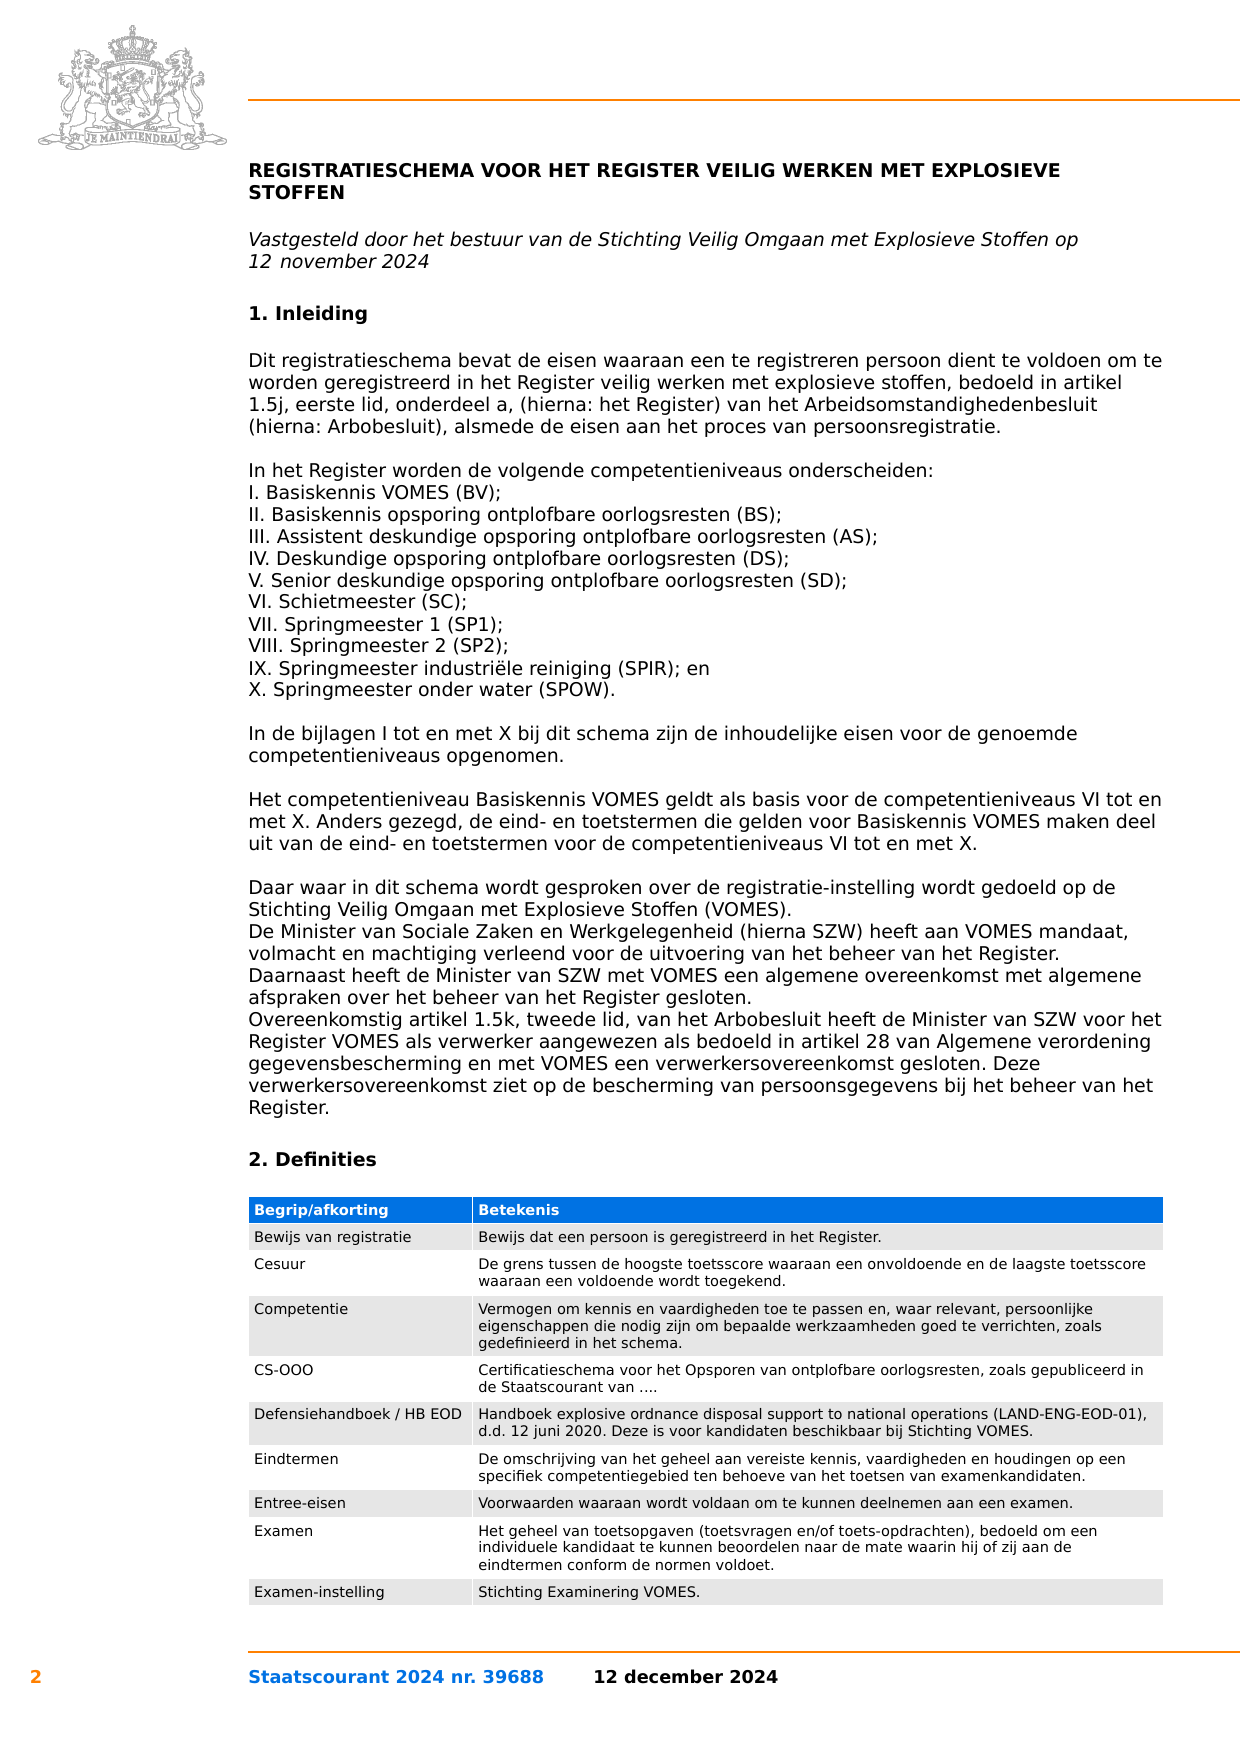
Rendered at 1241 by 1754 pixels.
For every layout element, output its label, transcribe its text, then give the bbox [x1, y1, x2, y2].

table_cell Examen [249, 1518, 472, 1578]
text VI. Schietmeester (SC); [248, 591, 1163, 613]
text De Minister van Sociale Zaken en Werkgelegenheid (hierna SZW) heeft aan VOMES mandaat, volmacht en machtiging verleend voor de uitvoering van het beheer van het Register. Daarnaast heeft de Minister van SZW met VOMES een algemene overeenkomst met algemene afspraken over het beheer van het Register gesloten. [248, 921, 1163, 1009]
table_cell Het geheel van toetsopgaven (toetsvragen en/of toets-opdrachten), bedoeld om een individuele kandidaat te kunnen beoordelen naar de mate waarin hij of zij aan de eindtermen conform de normen voldoet. [473, 1518, 1163, 1578]
table_cell Defensiehandboek / HB EOD [249, 1402, 472, 1445]
table_cell Competentie [249, 1296, 472, 1356]
text III. Assistent deskundige opsporing ontplofbare oorlogsresten (AS); [248, 526, 1163, 547]
text Overeenkomstig artikel 1.5k, tweede lid, van het Arbobesluit heeft de Minister van SZW voor het Register VOMES als verwerker aangewezen als bedoeld in artikel 28 van Algemene verordening gegevensbescherming en met VOMES een verwerkersovereenkomst gesloten. Deze verwerkersovereenkomst ziet op de bescherming van persoonsgegevens bij het beheer van het Register. [248, 1009, 1163, 1119]
text In de bijlagen I tot en met X bij dit schema zijn de inhoudelijke eisen voor de genoemde competentieniveaus opgenomen. [248, 723, 1163, 767]
table_header Begrip/afkorting [249, 1197, 472, 1223]
text V. Senior deskundige opsporing ontplofbare oorlogsresten (SD); [248, 569, 1163, 591]
table_header Betekenis [473, 1197, 1163, 1223]
table_cell Stichting Examinering VOMES. [473, 1579, 1163, 1605]
text In het Register worden de volgende competentieniveaus onderscheiden: [248, 459, 1163, 482]
picture [38, 25, 227, 150]
table_cell Entree-eisen [249, 1490, 472, 1517]
subtitle 1. Inleiding [248, 303, 1163, 325]
table_cell Certificatieschema voor het Opsporen van ontplofbare oorlogsresten, zoals gepubliceerd in de Staatscourant van .... [473, 1357, 1163, 1401]
table_cell CS-OOO [249, 1357, 472, 1401]
subtitle REGISTRATIESCHEMA VOOR HET REGISTER VEILIG WERKEN MET EXPLOSIEVE STOFFEN [248, 160, 1163, 204]
table_cell Examen-instelling [249, 1579, 472, 1605]
text VII. Springmeester 1 (SP1); [248, 613, 1163, 635]
subtitle 2. Definities [248, 1149, 1163, 1171]
text VIII. Springmeester 2 (SP2); [248, 635, 1163, 657]
text Het competentieniveau Basiskennis VOMES geldt als basis voor de competentieniveaus VI tot en met X. Anders gezegd, de eind- en toetstermen die gelden voor Basiskennis VOMES maken deel uit van de eind- en toetstermen voor de competentieniveaus VI tot en met X. [248, 789, 1163, 855]
table_cell De omschrijving van het geheel aan vereiste kennis, vaardigheden en houdingen op een specifiek competentiegebied ten behoeve van het toetsen van examenkandidaten. [473, 1446, 1163, 1489]
table_cell Vermogen om kennis en vaardigheden toe te passen en, waar relevant, persoonlijke eigenschappen die nodig zijn om bepaalde werkzaamheden goed te verrichten, zoals gedefinieerd in het schema. [473, 1296, 1163, 1356]
table_cell Bewijs van registratie [249, 1224, 472, 1250]
table_cell De grens tussen de hoogste toetsscore waaraan een onvoldoende en de laagste toetsscore waaraan een voldoende wordt toegekend. [473, 1251, 1163, 1295]
table_cell Voorwaarden waaraan wordt voldaan om te kunnen deelnemen aan een examen. [473, 1490, 1163, 1517]
text II. Basiskennis opsporing ontplofbare oorlogsresten (BS); [248, 503, 1163, 526]
text I. Basiskennis VOMES (BV); [248, 482, 1163, 503]
table_cell Handboek explosive ordnance disposal support to national operations (LAND-ENG-EOD-01), d.d. 12 juni 2020. Deze is voor kandidaten beschikbaar bij Stichting VOMES. [473, 1402, 1163, 1445]
table_cell Bewijs dat een persoon is geregistreerd in het Register. [473, 1224, 1163, 1250]
text IX. Springmeester industriële reiniging (SPIR); en [248, 657, 1163, 679]
text Vastgesteld door het bestuur van de Stichting Veilig Omgaan met Explosieve Stoffen op 12 november 2024 [248, 229, 1163, 273]
table_cell Eindtermen [249, 1446, 472, 1489]
text IV. Deskundige opsporing ontplofbare oorlogsresten (DS); [248, 547, 1163, 569]
text X. Springmeester onder water (SPOW). [248, 679, 1163, 701]
table_cell Cesuur [249, 1251, 472, 1295]
text Daar waar in dit schema wordt gesproken over de registratie-instelling wordt gedoeld op de Stichting Veilig Omgaan met Explosieve Stoffen (VOMES). [248, 877, 1163, 921]
text Dit registratieschema bevat de eisen waaraan een te registreren persoon dient te voldoen om te worden geregistreerd in het Register veilig werken met explosieve stoffen, bedoeld in artikel 1.5j, eerste lid, onderdeel a, (hierna: het Register) van het Arbeidsomstandighedenbesluit (hierna: Arbobesluit), alsmede de eisen aan het proces van persoonsregistratie. [248, 350, 1163, 438]
